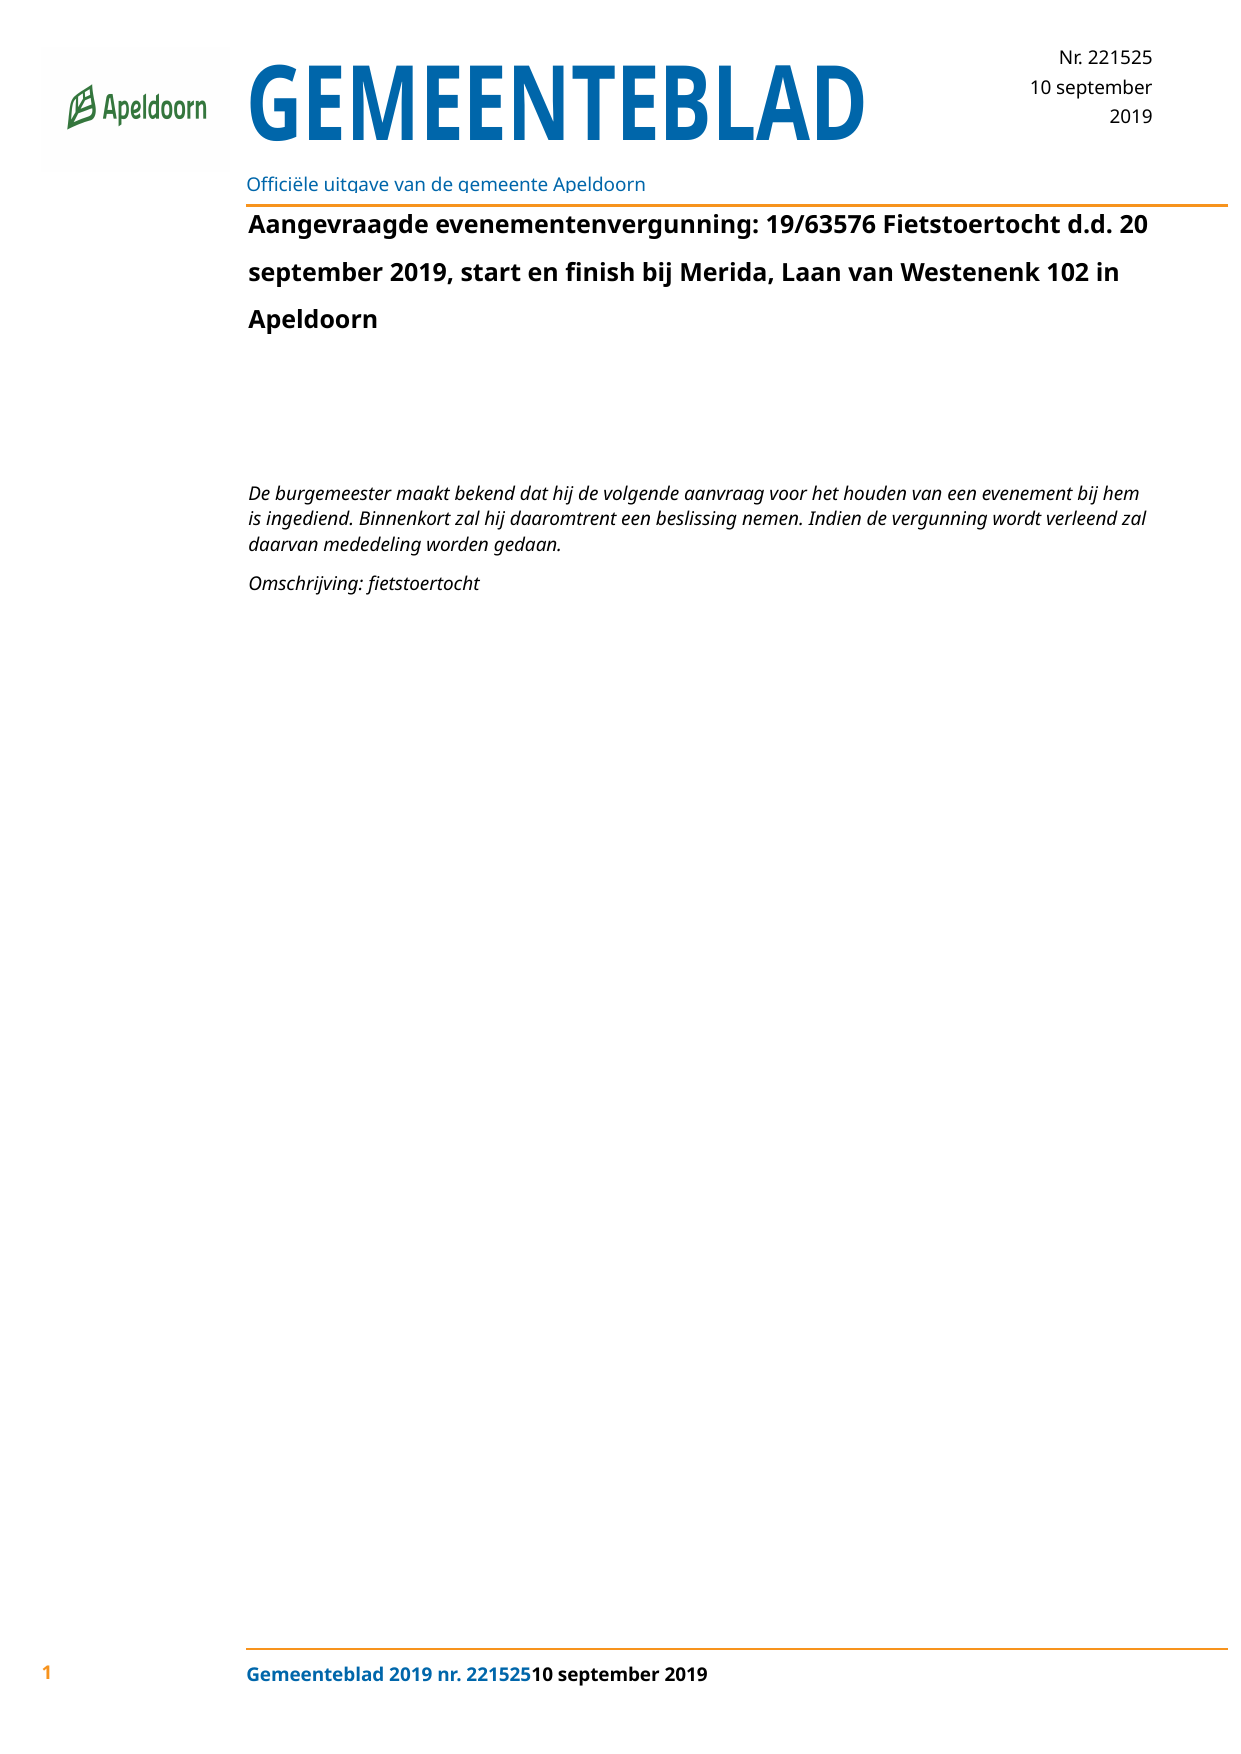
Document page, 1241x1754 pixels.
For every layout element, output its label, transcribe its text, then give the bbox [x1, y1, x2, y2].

text De burgemeester maakt bekend dat hij de volgende aanvraag voor het houden van een evenement bij hem is ingediend. Binnenkort zal hij daaromtrent een beslissing nemen. Indien de vergunning wordt verleend zal daarvan mededeling worden gedaan. [248, 480, 1152, 557]
text Aangevraagde evenementenvergunning: 19/63576 Fietstoertocht d.d. 20 september 2019, start en finish bij Merida, Laan van Westenenk 102 in Apeldoorn [248, 207, 1152, 336]
picture [41, 47, 231, 172]
text Omschrijving: fietstoertocht [248, 571, 1152, 596]
